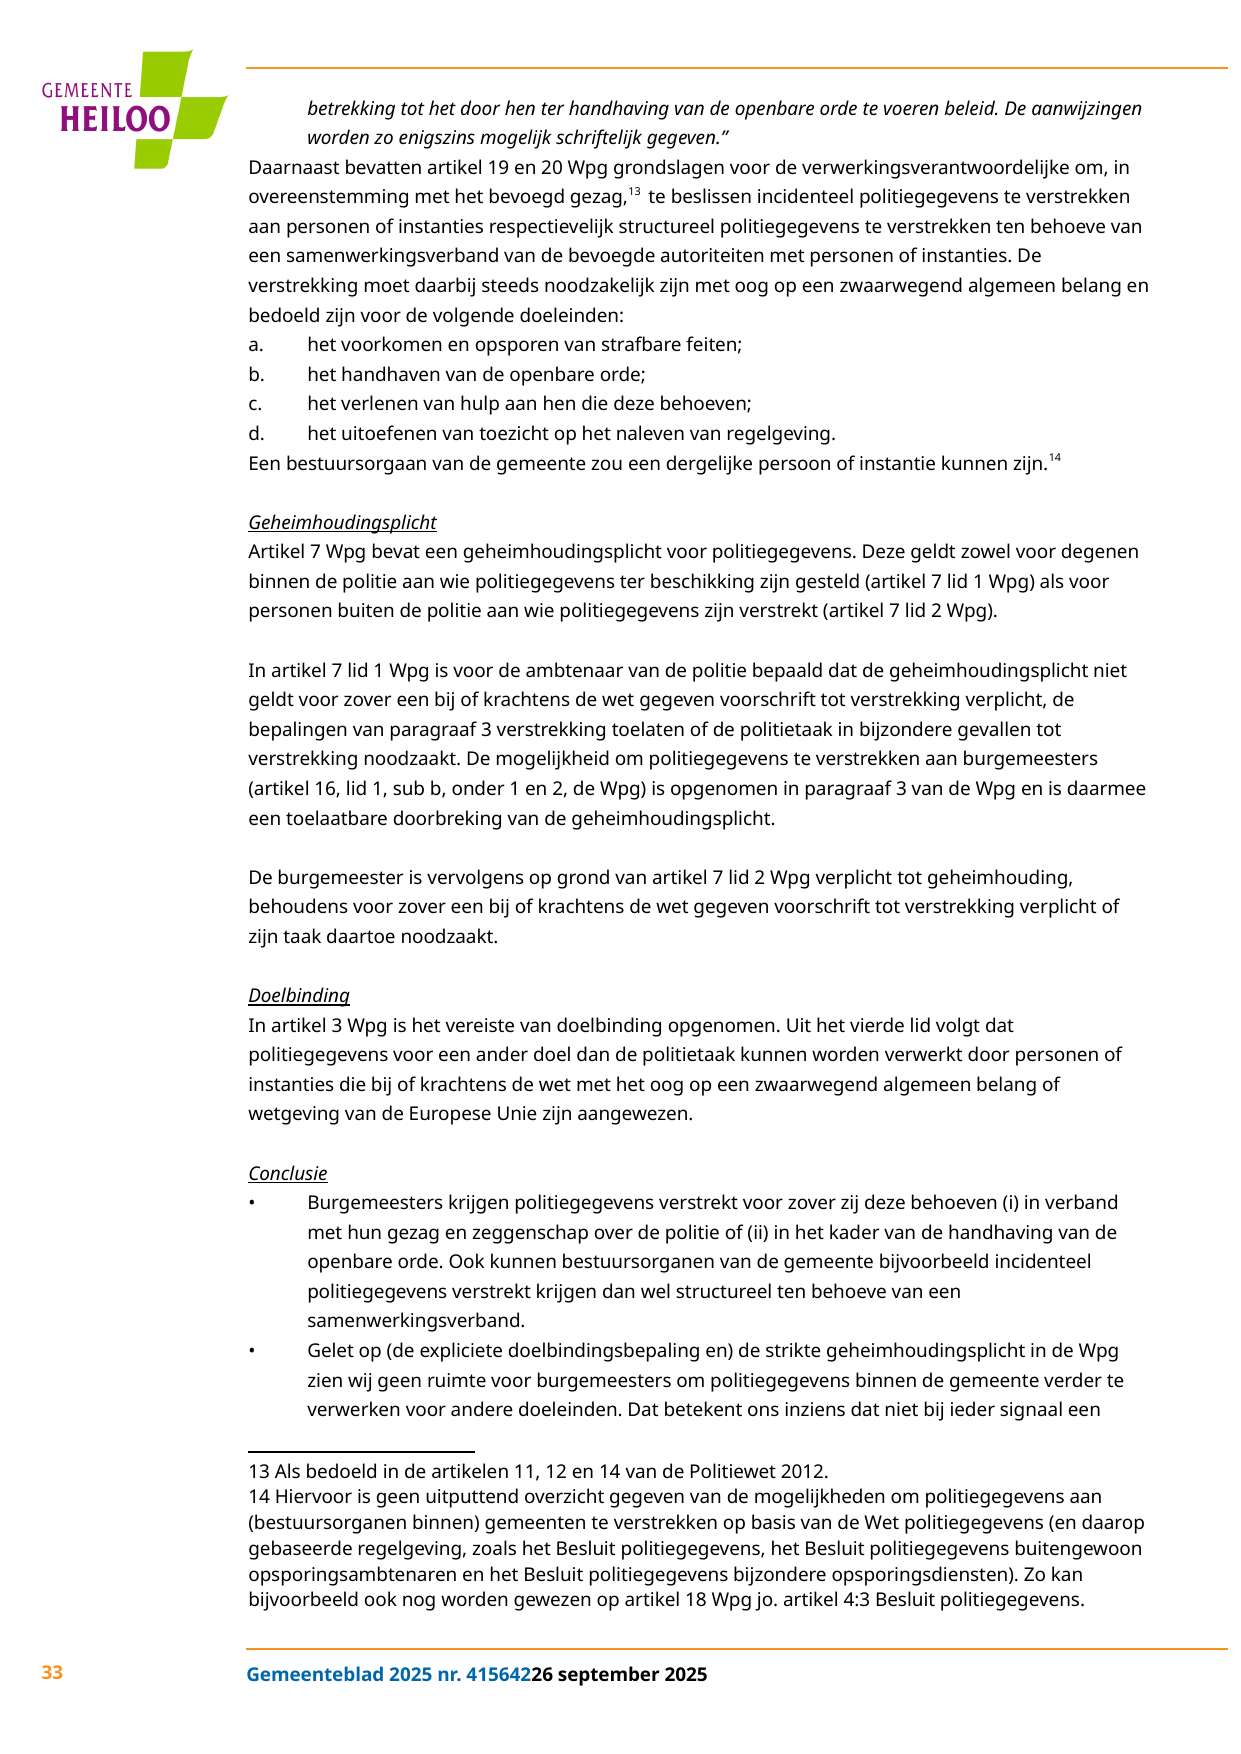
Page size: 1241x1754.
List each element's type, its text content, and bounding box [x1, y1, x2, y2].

text De burgemeester is vervolgens op grond van artikel 7 lid 2 Wpg verplicht tot geheimhouding, behoudens voor zover een bij of krachtens de wet gegeven voorschrift tot verstrekking verplicht of zijn taak daartoe noodzaakt. [248, 864, 1152, 949]
list Gelet op (de expliciete doelbindingsbepaling en) de strikte geheimhoudingsplicht in de Wpg zien wij geen ruimte voor burgemeesters om politiegegevens binnen de gemeente verder te verwerken voor andere doeleinden. Dat betekent ons inziens dat niet bij ieder signaal een [248, 1337, 1152, 1422]
text Een bestuursorgaan van de gemeente zou een dergelijke persoon of instantie kunnen zijn. [248, 450, 1152, 476]
text Doelbinding [248, 982, 1152, 1008]
text Als bedoeld in de artikelen 11, 12 en 14 van de Politiewet 2012. [248, 1458, 1152, 1483]
text In artikel 7 lid 1 Wpg is voor de ambtenaar van de politie bepaald dat de geheimhoudingsplicht niet geldt voor zover een bij of krachtens de wet gegeven voorschrift tot verstrekking verplicht, de bepalingen van paragraaf 3 verstrekking toelaten of de politietaak in bijzondere gevallen tot verstrekking noodzaakt. De mogelijkheid om politiegegevens te verstrekken aan burgemeesters (artikel 16, lid 1, sub b, onder 1 en 2, de Wpg) is opgenomen in paragraaf 3 van de Wpg en is daarmee een toelaatbare doorbreking van de geheimhoudingsplicht. [248, 657, 1152, 831]
text Geheimhoudingsplicht [248, 509, 1152, 535]
list het verlenen van hulp aan hen die deze behoeven; [248, 391, 1152, 416]
text In artikel 3 Wpg is het vereiste van doelbinding opgenomen. Uit het vierde lid volgt dat politiegegevens voor een ander doel dan de politietaak kunnen worden verwerkt door personen of instanties die bij of krachtens de wet met het oog op een zwaarwegend algemeen belang of wetgeving van de Europese Unie zijn aangewezen. [248, 1012, 1152, 1126]
picture [41, 47, 231, 172]
text Daarnaast bevatten artikel 19 en 20 Wpg grondslagen voor de verwerkingsverantwoordelijke om, in overeenstemming met het bevoegd gezag, te beslissen incidenteel politiegegevens te verstrekken aan personen of instanties respectievelijk structureel politiegegevens te verstrekken ten behoeve van een samenwerkingsverband van de bevoegde autoriteiten met personen of instanties. De verstrekking moet daarbij steeds noodzakelijk zijn met oog op een zwaarwegend algemeen belang en bedoeld zijn voor de volgende doeleinden: [248, 154, 1152, 328]
list betrekking tot het door hen ter handhaving van de openbare orde te voeren beleid. De aanwijzingen worden zo enigszins mogelijk schriftelijk gegeven.” [248, 95, 1152, 150]
text Hiervoor is geen uitputtend overzicht gegeven van de mogelijkheden om politiegegevens aan (bestuursorganen binnen) gemeenten te verstrekken op basis van de Wet politiegegevens (en daarop gebaseerde regelgeving, zoals het Besluit politiegegevens, het Besluit politiegegevens buitengewoon opsporingsambtenaren en het Besluit politiegegevens bijzondere opsporingsdiensten). Zo kan bijvoorbeeld ook nog worden gewezen op artikel 18 Wpg jo. artikel 4:3 Besluit politiegegevens. [248, 1483, 1152, 1612]
list Burgemeesters krijgen politiegegevens verstrekt voor zover zij deze behoeven (i) in verband met hun gezag en zeggenschap over de politie of (ii) in het kader van de handhaving van de openbare orde. Ook kunnen bestuursorganen van de gemeente bijvoorbeeld incidenteel politiegegevens verstrekt krijgen dan wel structureel ten behoeve van een samenwerkingsverband. [248, 1189, 1152, 1333]
list het uitoefenen van toezicht op het naleven van regelgeving. [248, 420, 1152, 446]
list het voorkomen en opsporen van strafbare feiten; [248, 331, 1152, 357]
text Artikel 7 Wpg bevat een geheimhoudingsplicht voor politiegegevens. Deze geldt zowel voor degenen binnen de politie aan wie politiegegevens ter beschikking zijn gesteld (artikel 7 lid 1 Wpg) als voor personen buiten de politie aan wie politiegegevens zijn verstrekt (artikel 7 lid 2 Wpg). [248, 538, 1152, 623]
list het handhaven van de openbare orde; [248, 361, 1152, 387]
text Conclusie [248, 1160, 1152, 1186]
